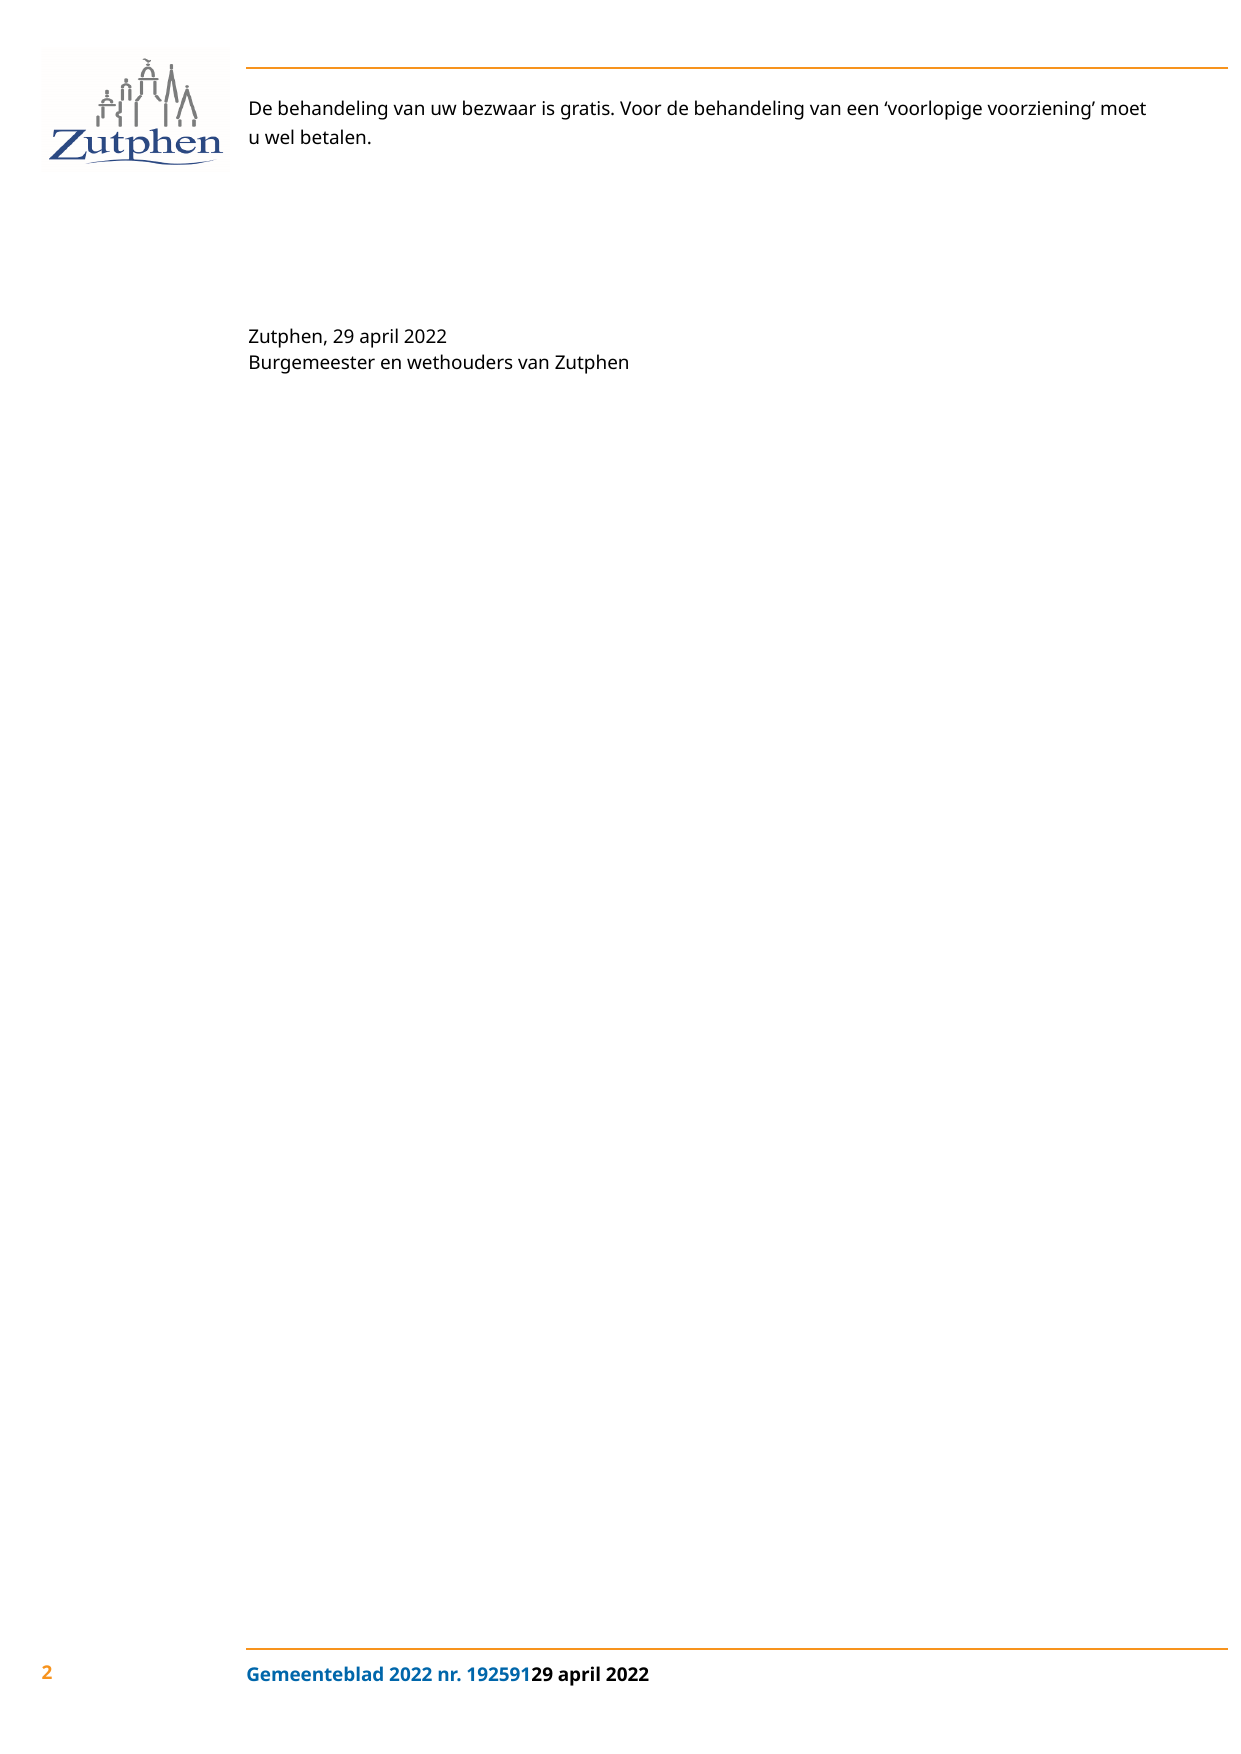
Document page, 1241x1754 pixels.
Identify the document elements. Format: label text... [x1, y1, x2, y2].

text De behandeling van uw bezwaar is gratis. Voor de behandeling van een ‘voorlopige voorziening’ moet u wel betalen. [248, 95, 1152, 150]
text Burgemeester en wethouders van Zutphen [248, 349, 1152, 375]
text Zutphen, 29 april 2022 [248, 323, 1152, 349]
picture [41, 47, 231, 172]
